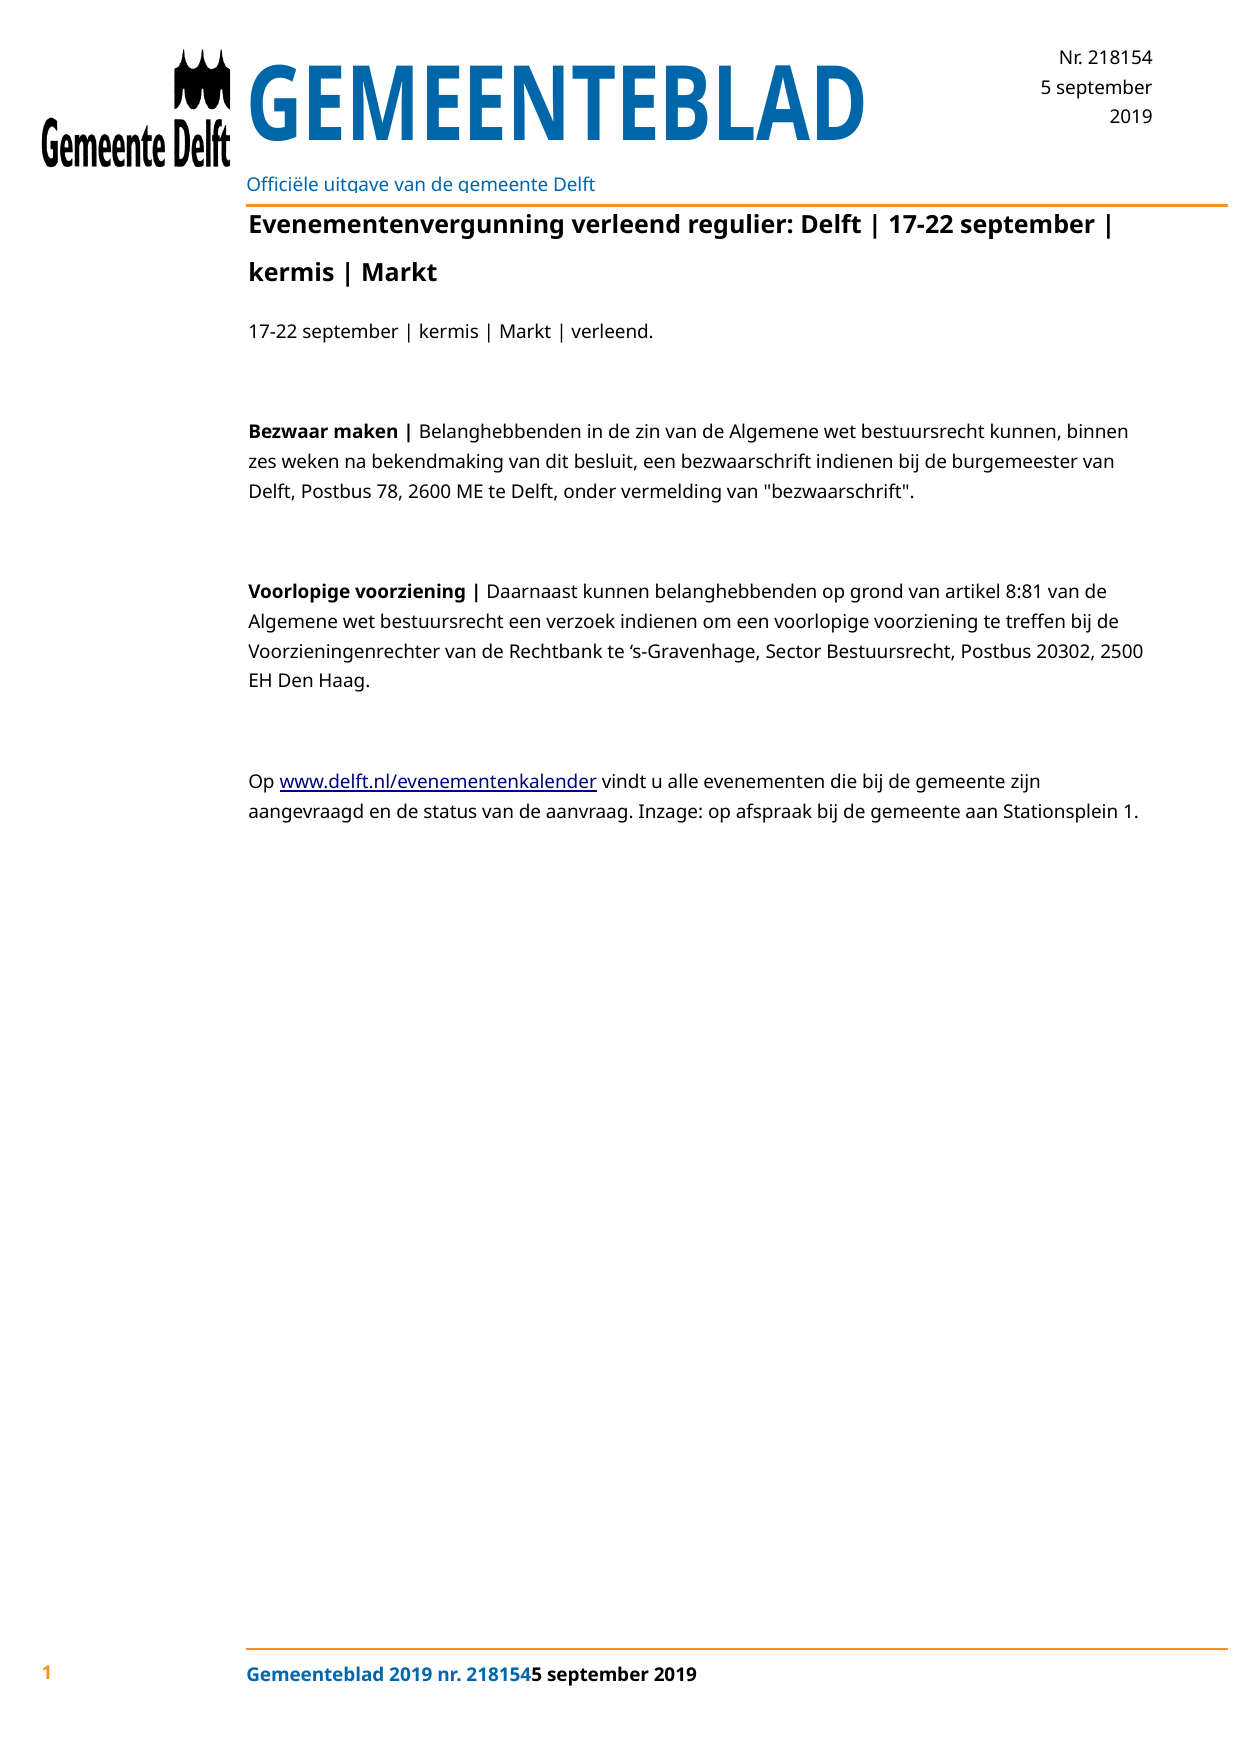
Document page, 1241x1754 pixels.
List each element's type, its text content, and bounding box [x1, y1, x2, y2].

text Voorlopige voorziening | Daarnaast kunnen belanghebbenden op grond van artikel 8:81 van de Algemene wet bestuursrecht een verzoek indienen om een voorlopige voorziening te treffen bij de Voorzieningenrechter van de Rechtbank te ‘s-Gravenhage, Sector Bestuursrecht, Postbus 20302, 2500 EH Den Haag. [248, 579, 1152, 693]
text Op www.delft.nl/evenementenkalender vindt u alle evenementen die bij de gemeente zijn aangevraagd en de status van de aanvraag. Inzage: op afspraak bij de gemeente aan Stationsplein 1. [248, 768, 1152, 824]
text 17-22 september | kermis | Markt | verleend. [248, 318, 1152, 344]
picture [41, 47, 231, 172]
text Bezwaar maken | Belanghebbenden in de zin van de Algemene wet bestuursrecht kunnen, binnen zes weken na bekendmaking van dit besluit, een bezwaarschrift indienen bij de burgemeester van Delft, Postbus 78, 2600 ME te Delft, onder vermelding van "bezwaarschrift". [248, 419, 1152, 504]
text Evenementenvergunning verleend regulier: Delft | 17-22 september | kermis | Markt [248, 207, 1152, 288]
